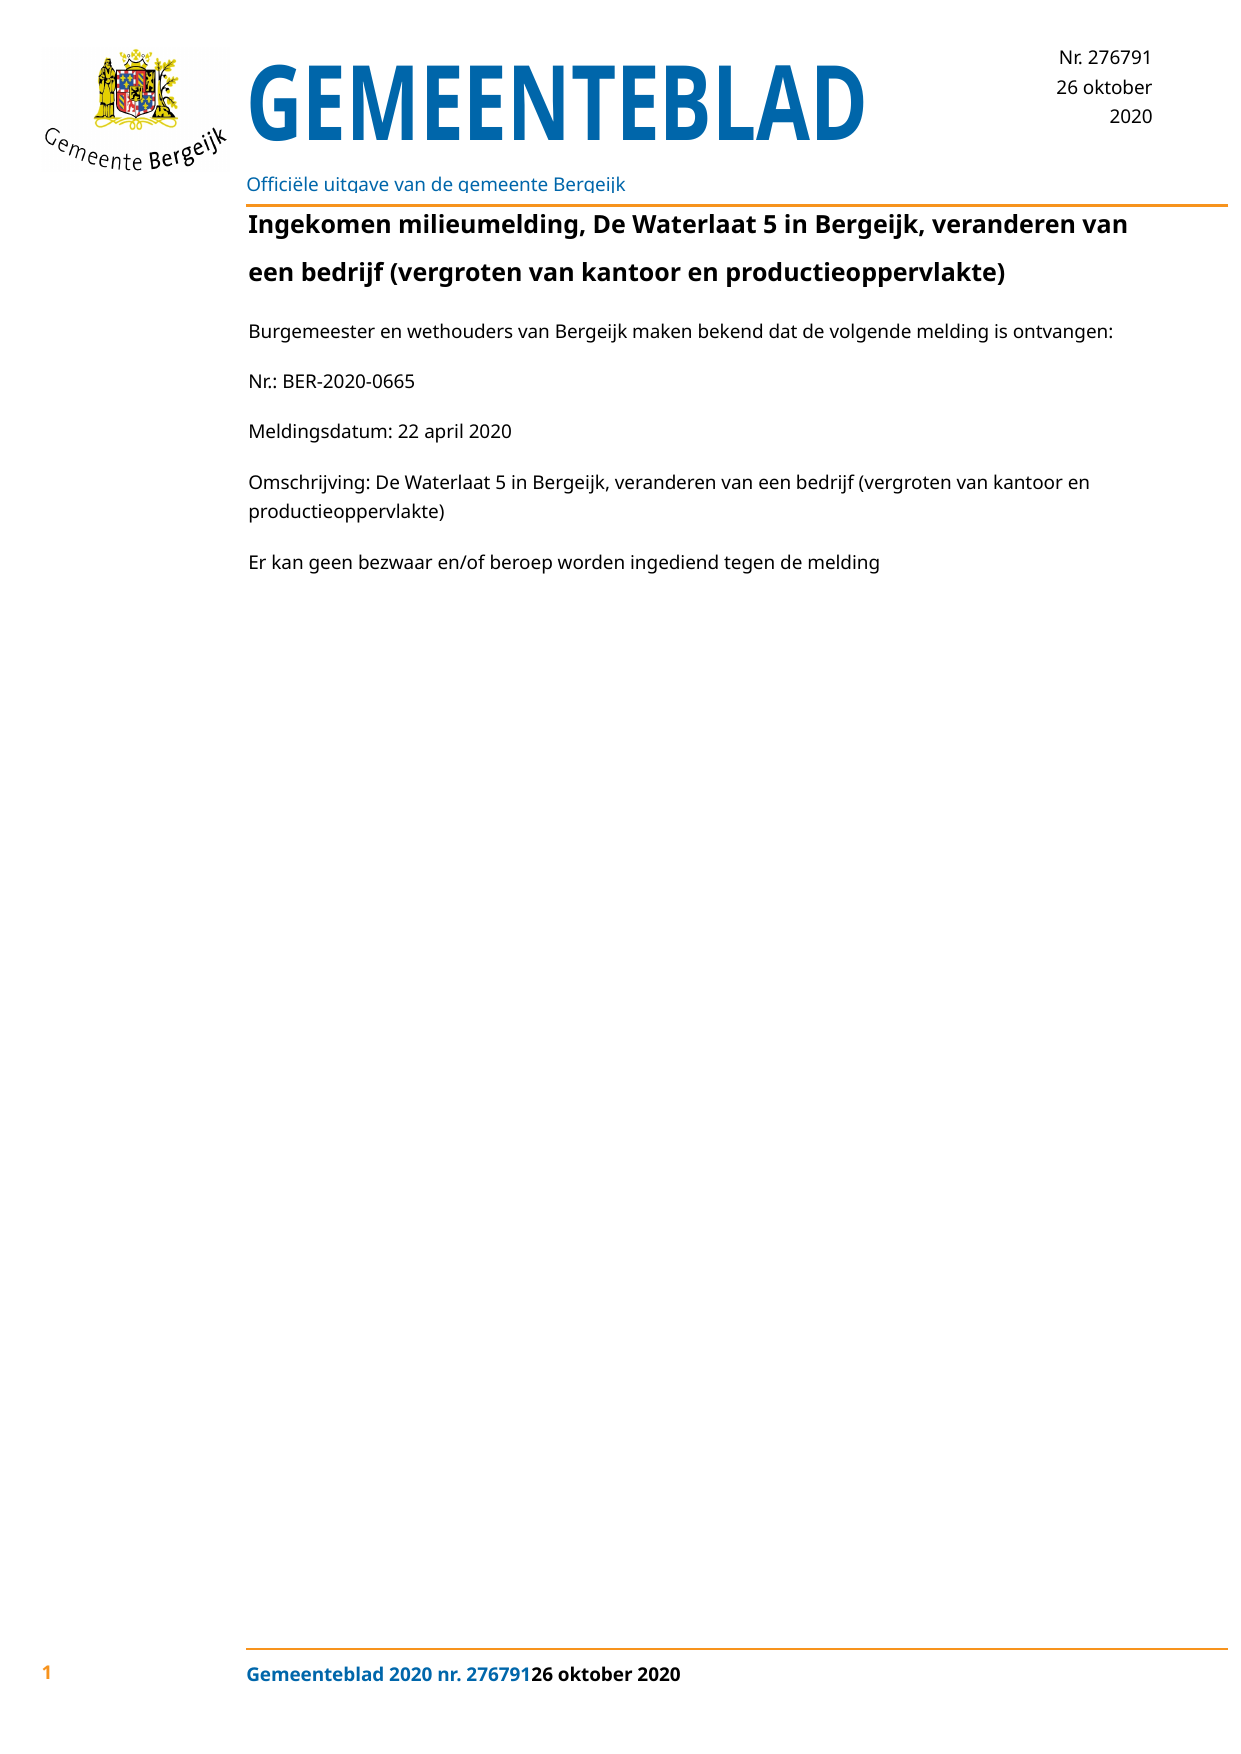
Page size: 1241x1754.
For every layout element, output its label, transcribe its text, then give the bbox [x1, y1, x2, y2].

text Nr.: BER-2020-0665 [248, 368, 1152, 394]
text Meldingsdatum: 22 april 2020 [248, 419, 1152, 444]
picture [41, 47, 231, 172]
text Burgemeester en wethouders van Bergeijk maken bekend dat de volgende melding is ontvangen: [248, 318, 1152, 344]
text Er kan geen bezwaar en/of beroep worden ingediend tegen de melding [248, 549, 1152, 575]
text Omschrijving: De Waterlaat 5 in Bergeijk, veranderen van een bedrijf (vergroten van kantoor en productieoppervlakte) [248, 469, 1152, 524]
text Ingekomen milieumelding, De Waterlaat 5 in Bergeijk, veranderen van een bedrijf (vergroten van kantoor en productieoppervlakte) [248, 207, 1152, 288]
